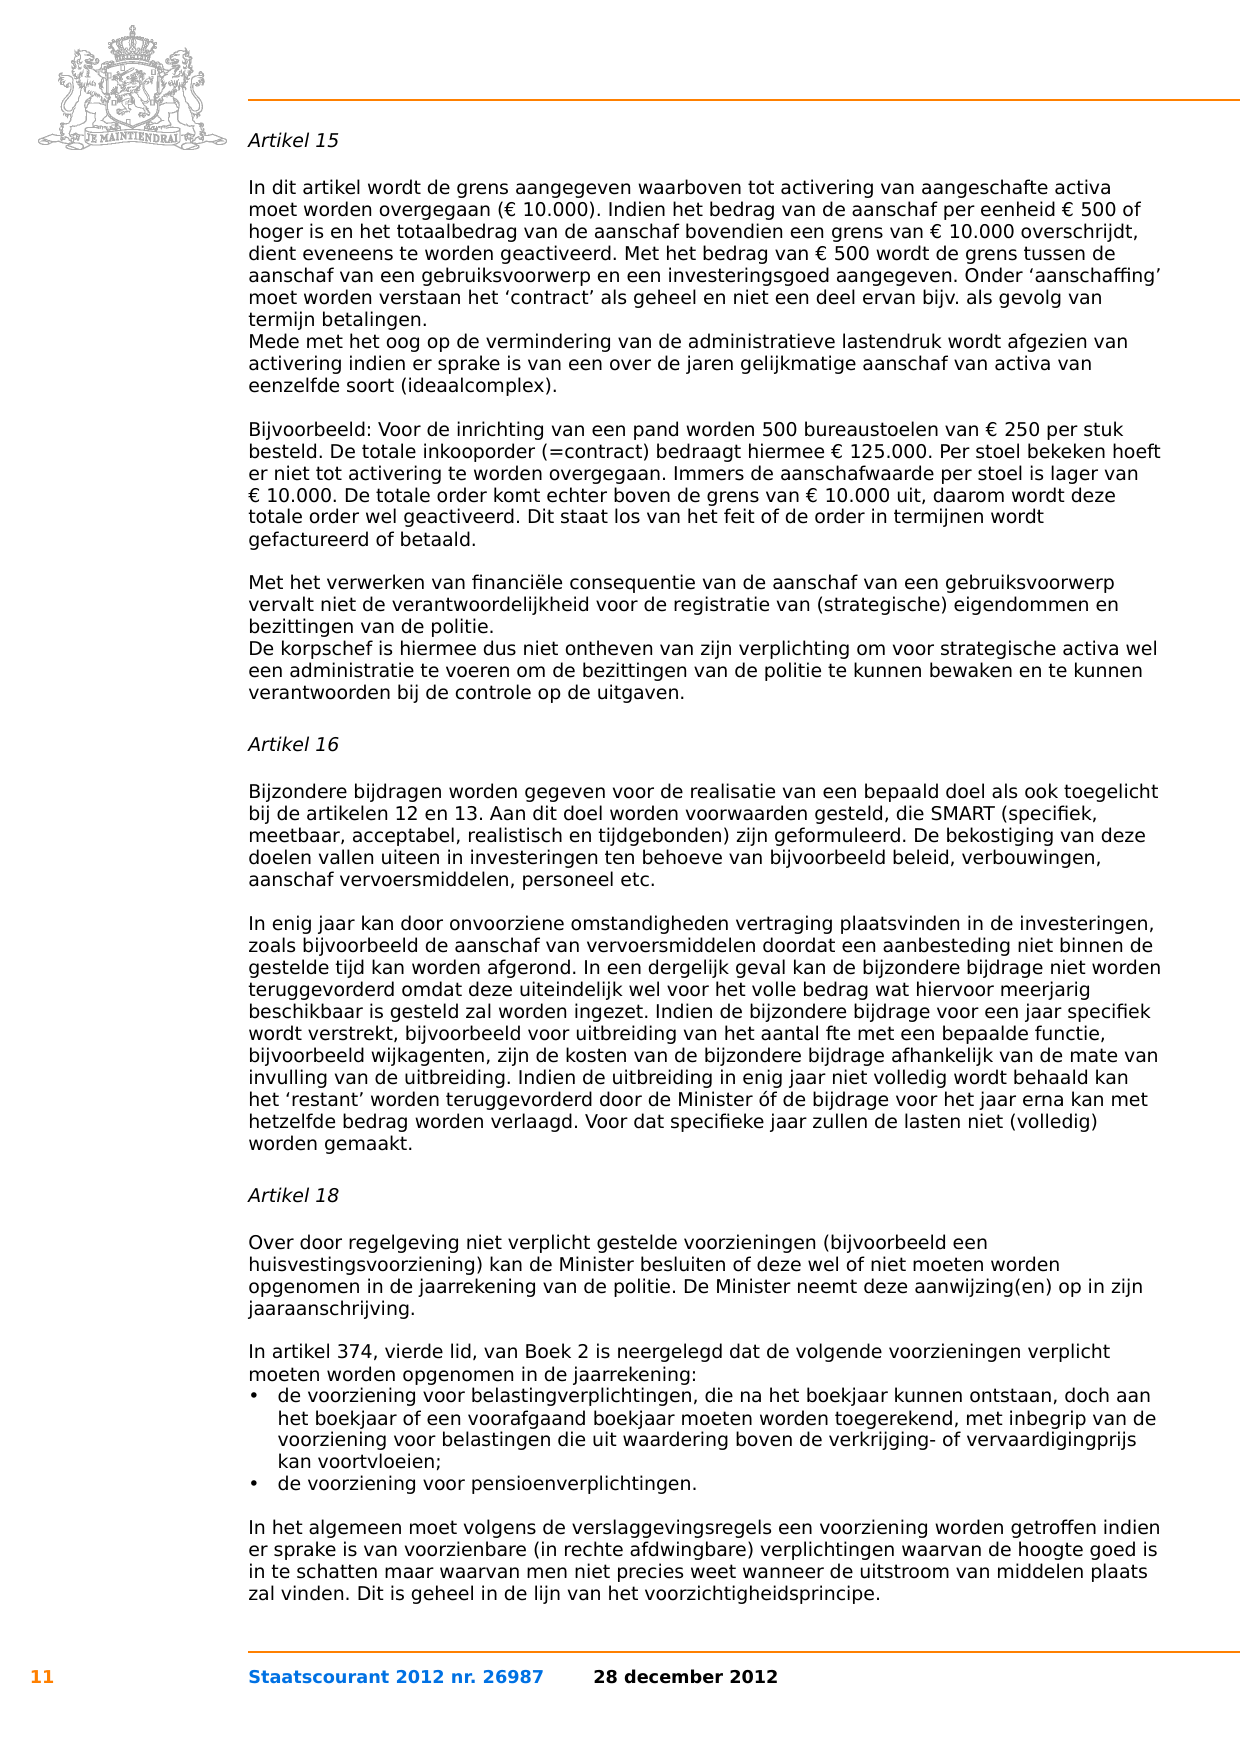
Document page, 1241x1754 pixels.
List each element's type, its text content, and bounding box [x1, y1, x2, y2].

text Met het verwerken van financiële consequentie van de aanschaf van een gebruiksvoorwerp vervalt niet de verantwoordelijkheid voor de registratie van (strategische) eigendommen en bezittingen van de politie. [248, 572, 1163, 638]
text Mede met het oog op de vermindering van de administratieve lastendruk wordt afgezien van activering indien er sprake is van een over de jaren gelijkmatige aanschaf van activa van eenzelfde soort (ideaalcomplex). [248, 331, 1163, 397]
subtitle Artikel 18 [248, 1185, 1163, 1207]
text Over door regelgeving niet verplicht gestelde voorzieningen (bijvoorbeeld een huisvestingsvoorziening) kan de Minister besluiten of deze wel of niet moeten worden opgenomen in de jaarrekening van de politie. De Minister neemt deze aanwijzing(en) op in zijn jaaraanschrijving. [248, 1232, 1163, 1319]
subtitle Artikel 15 [248, 130, 1163, 152]
text De korpschef is hiermee dus niet ontheven van zijn verplichting om voor strategische activa wel een administratie te voeren om de bezittingen van de politie te kunnen bewaken en te kunnen verantwoorden bij de controle op de uitgaven. [248, 638, 1163, 704]
text In enig jaar kan door onvoorziene omstandigheden vertraging plaatsvinden in de investeringen, zoals bijvoorbeeld de aanschaf van vervoersmiddelen doordat een aanbesteding niet binnen de gestelde tijd kan worden afgerond. In een dergelijk geval kan de bijzondere bijdrage niet worden teruggevorderd omdat deze uiteindelijk wel voor het volle bedrag wat hiervoor meerjarig beschikbaar is gesteld zal worden ingezet. Indien de bijzondere bijdrage voor een jaar specifiek wordt verstrekt, bijvoorbeeld voor uitbreiding van het aantal fte met een bepaalde functie, bijvoorbeeld wijkagenten, zijn de kosten van de bijzondere bijdrage afhankelijk van de mate van invulling van de uitbreiding. Indien de uitbreiding in enig jaar niet volledig wordt behaald kan het ‘restant’ worden teruggevorderd door de Minister óf de bijdrage voor het jaar erna kan met hetzelfde bedrag worden verlaagd. Voor dat specifieke jaar zullen de lasten niet (volledig) worden gemaakt. [248, 913, 1163, 1155]
text In dit artikel wordt de grens aangegeven waarboven tot activering van aangeschafte activa moet worden overgegaan (€ 10.000). Indien het bedrag van de aanschaf per eenheid € 500 of hoger is en het totaalbedrag van de aanschaf bovendien een grens van € 10.000 overschrijdt, dient eveneens te worden geactiveerd. Met het bedrag van € 500 wordt de grens tussen de aanschaf van een gebruiksvoorwerp en een investeringsgoed aangegeven. Onder ‘aanschaffing’ moet worden verstaan het ‘contract’ als geheel en niet een deel ervan bijv. als gevolg van termijn betalingen. [248, 177, 1163, 331]
picture [38, 25, 227, 150]
text Bijzondere bijdragen worden gegeven voor de realisatie van een bepaald doel als ook toegelicht bij de artikelen 12 en 13. Aan dit doel worden voorwaarden gesteld, die SMART (specifiek, meetbaar, acceptabel, realistisch en tijdgebonden) zijn geformuleerd. De bekostiging van deze doelen vallen uiteen in investeringen ten behoeve van bijvoorbeeld beleid, verbouwingen, aanschaf vervoersmiddelen, personeel etc. [248, 781, 1163, 891]
text In artikel 374, vierde lid, van Boek 2 is neergelegd dat de volgende voorzieningen verplicht moeten worden opgenomen in de jaarrekening: [248, 1341, 1163, 1385]
text In het algemeen moet volgens de verslaggevingsregels een voorziening worden getroffen indien er sprake is van voorzienbare (in rechte afdwingbare) verplichtingen waarvan de hoogte goed is in te schatten maar waarvan men niet precies weet wanneer de uitstroom van middelen plaats zal vinden. Dit is geheel in de lijn van het voorzichtigheidsprincipe. [248, 1517, 1163, 1605]
text Bijvoorbeeld: Voor de inrichting van een pand worden 500 bureaustoelen van € 250 per stuk besteld. De totale inkooporder (=contract) bedraagt hiermee € 125.000. Per stoel bekeken hoeft er niet tot activering te worden overgegaan. Immers de aanschafwaarde per stoel is lager van € 10.000. De totale order komt echter boven de grens van € 10.000 uit, daarom wordt deze totale order wel geactiveerd. Dit staat los van het feit of de order in termijnen wordt gefactureerd of betaald. [248, 418, 1163, 550]
text • de voorziening voor pensioenverplichtingen. [248, 1473, 1163, 1495]
text • de voorziening voor belastingverplichtingen, die na het boekjaar kunnen ontstaan, doch aan het boekjaar of een voorafgaand boekjaar moeten worden toegerekend, met inbegrip van de voorziening voor belastingen die uit waardering boven de verkrijging- of vervaardigingprijs kan voortvloeien; [248, 1385, 1163, 1473]
subtitle Artikel 16 [248, 734, 1163, 756]
